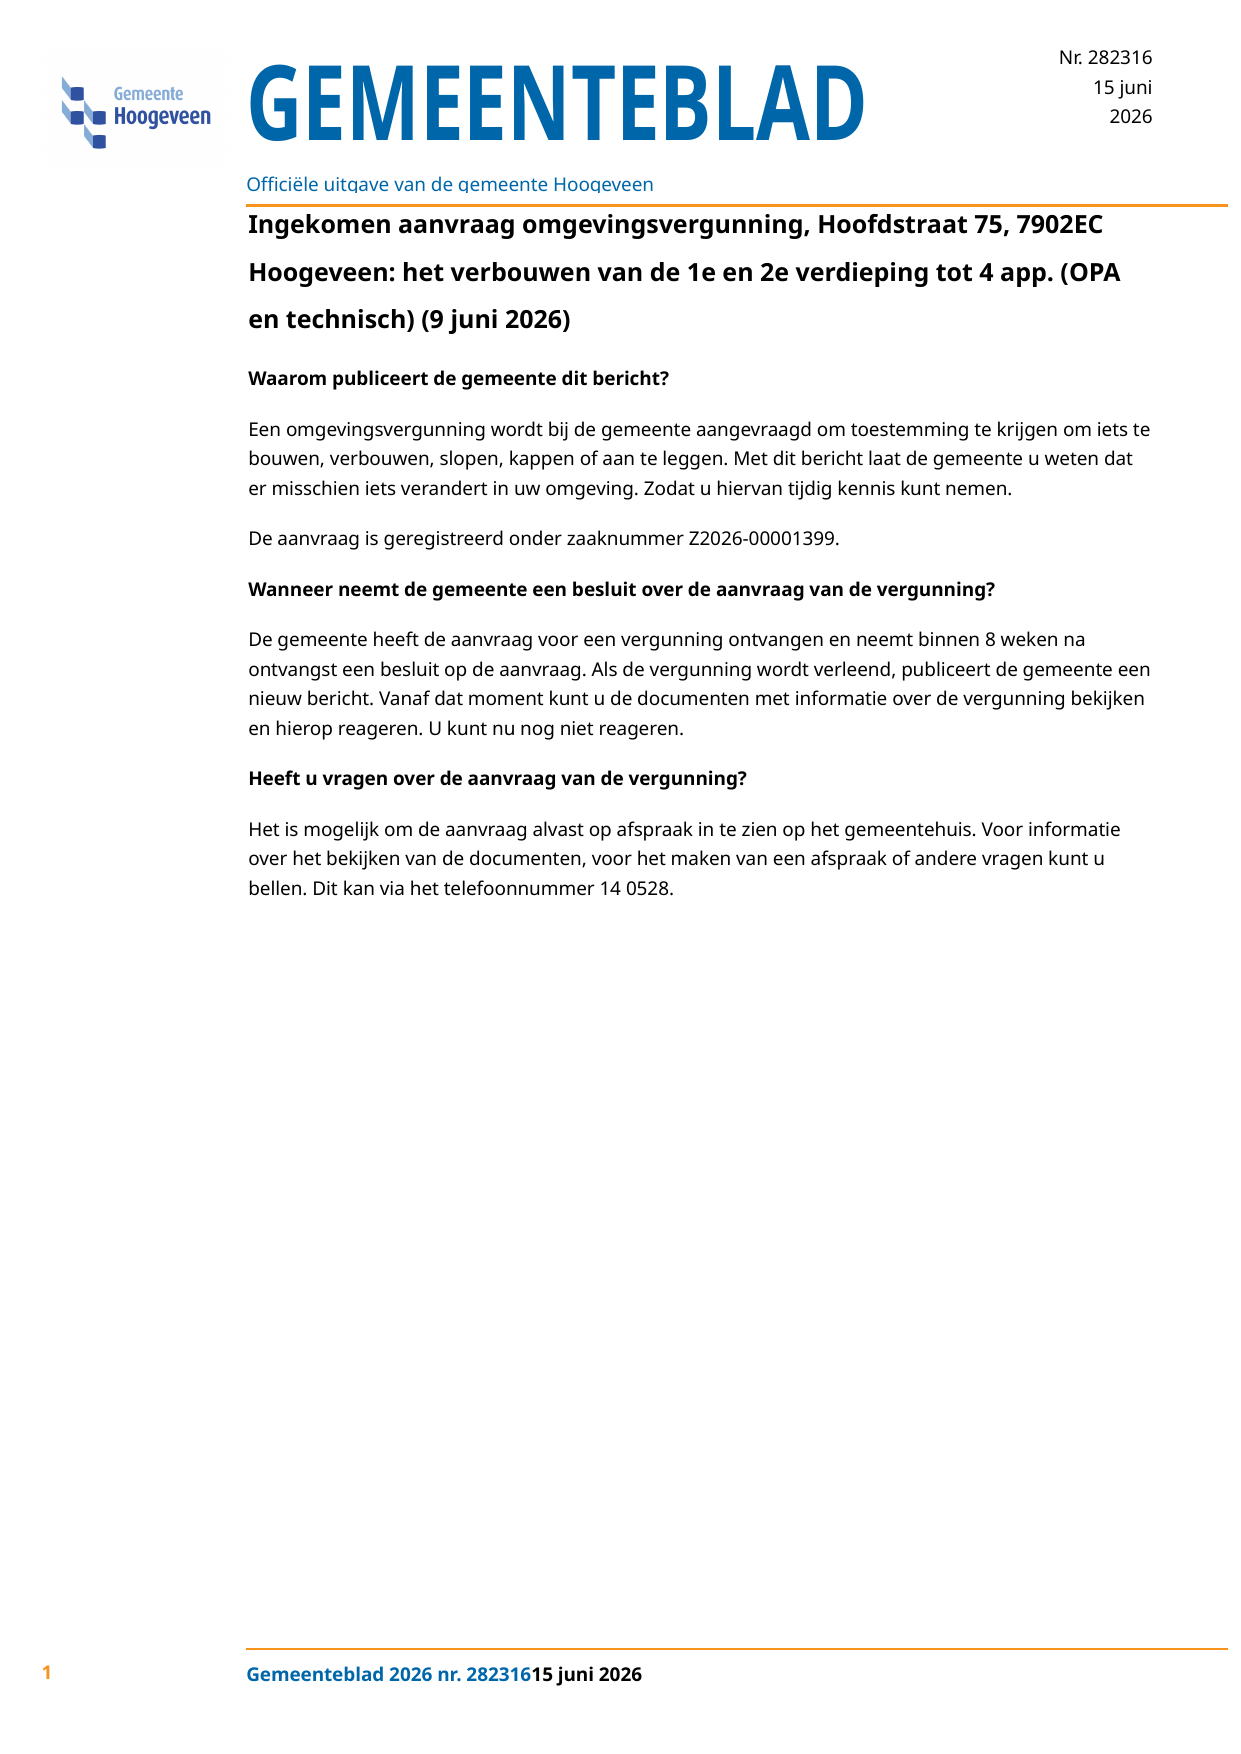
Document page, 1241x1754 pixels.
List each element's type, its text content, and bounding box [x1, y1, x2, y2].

text Het is mogelijk om de aanvraag alvast op afspraak in te zien op het gemeentehuis. Voor informatie over het bekijken van de documenten, voor het maken van een afspraak of andere vragen kunt u bellen. Dit kan via het telefoonnummer 14 0528. [248, 816, 1152, 901]
text De aanvraag is geregistreerd onder zaaknummer Z2026-00001399. [248, 526, 1152, 551]
text Waarom publiceert de gemeente dit bericht? [248, 366, 1152, 391]
text Een omgevingsvergunning wordt bij de gemeente aangevraagd om toestemming te krijgen om iets te bouwen, verbouwen, slopen, kappen of aan te leggen. Met dit bericht laat de gemeente u weten dat er misschien iets verandert in uw omgeving. Zodat u hiervan tijdig kennis kunt nemen. [248, 416, 1152, 501]
text De gemeente heeft de aanvraag voor een vergunning ontvangen en neemt binnen 8 weken na ontvangst een besluit op de aanvraag. Als de vergunning wordt verleend, publiceert de gemeente een nieuw bericht. Vanaf dat moment kunt u de documenten met informatie over de vergunning bekijken en hierop reageren. U kunt nu nog niet reageren. [248, 626, 1152, 741]
text Ingekomen aanvraag omgevingsvergunning, Hoofdstraat 75, 7902EC Hoogeveen: het verbouwen van de 1e en 2e verdieping tot 4 app. (OPA en technisch) (9 juni 2026) [248, 207, 1152, 336]
text Wanneer neemt de gemeente een besluit over de aanvraag van de vergunning? [248, 576, 1152, 602]
text Heeft u vragen over de aanvraag van de vergunning? [248, 766, 1152, 791]
picture [41, 47, 231, 172]
